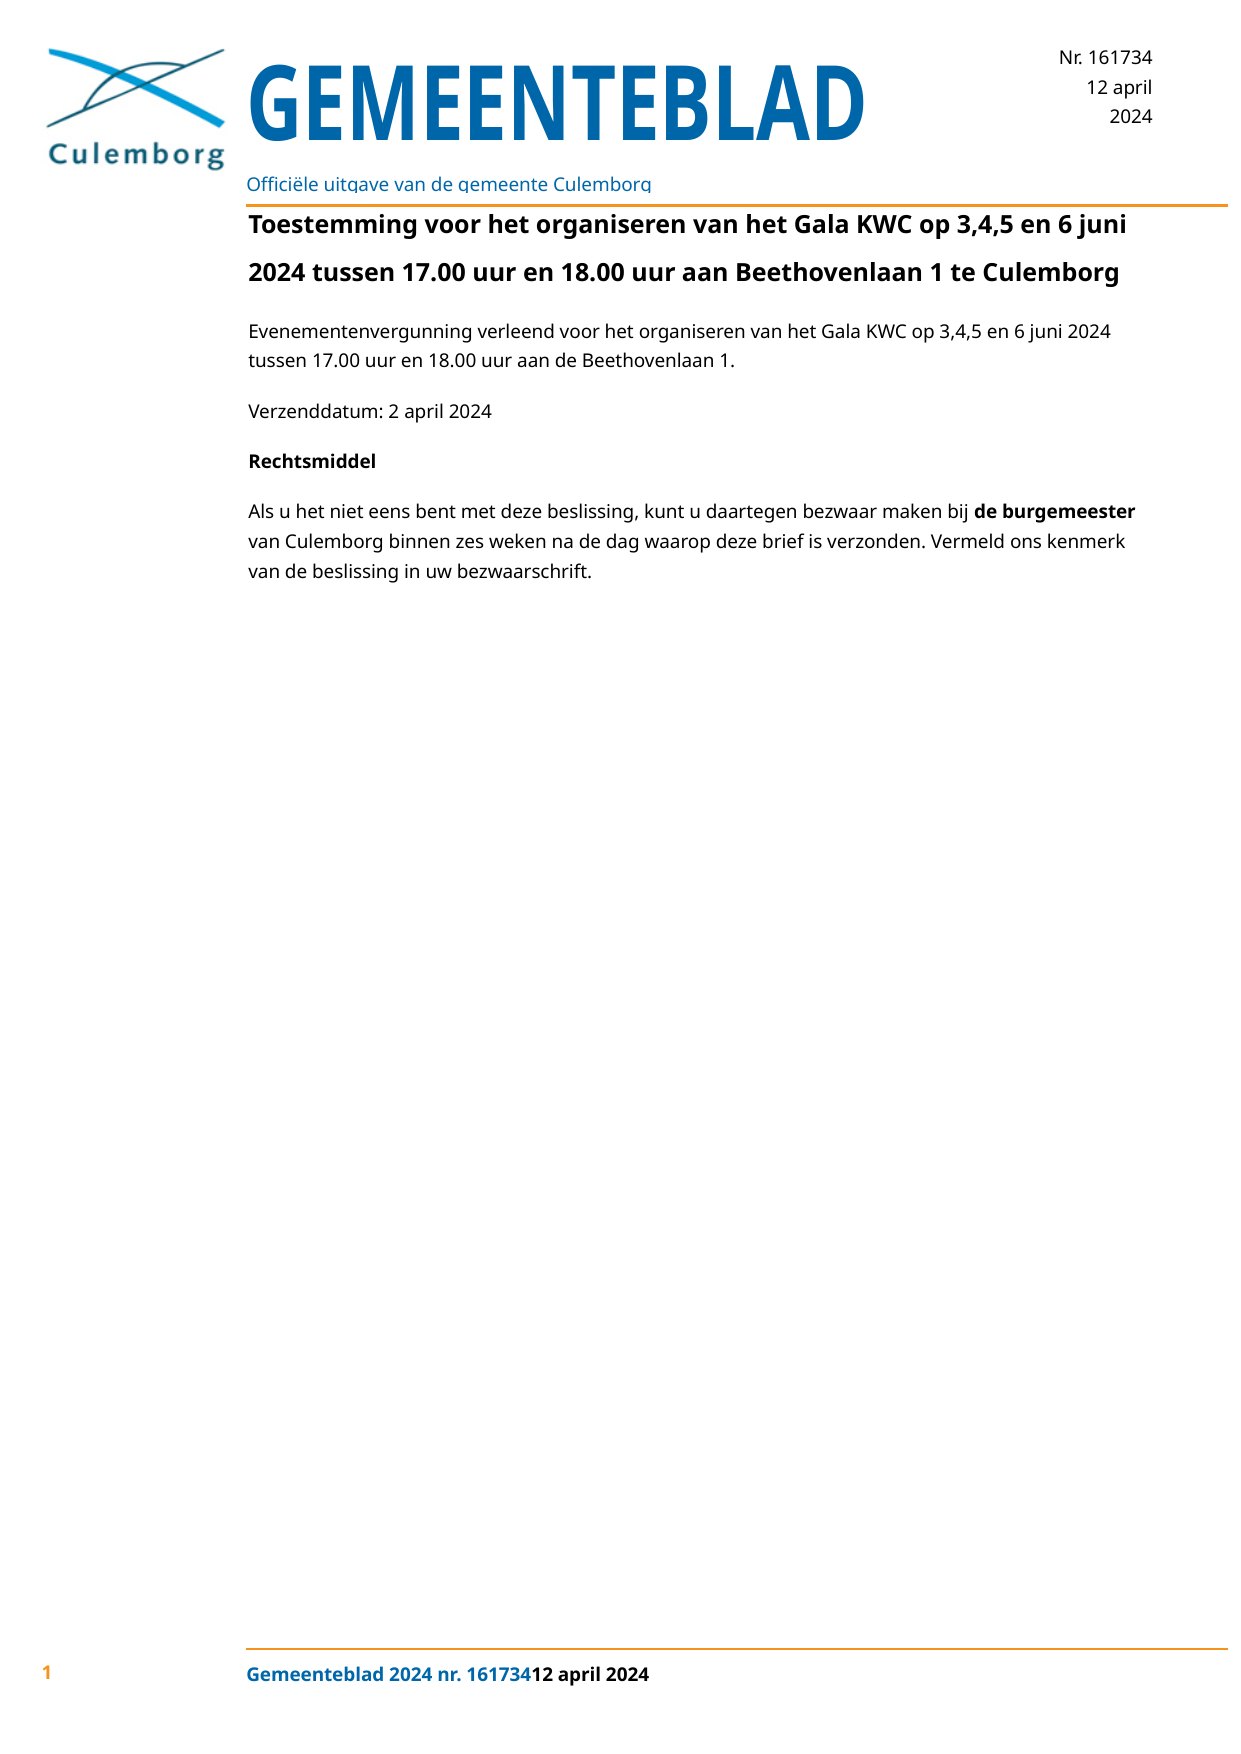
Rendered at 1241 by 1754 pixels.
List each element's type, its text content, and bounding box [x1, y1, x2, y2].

text Als u het niet eens bent met deze beslissing, kunt u daartegen bezwaar maken bij de burgemeester van Culemborg binnen zes weken na de dag waarop deze brief is verzonden. Vermeld ons kenmerk van de beslissing in uw bezwaarschrift. [248, 499, 1152, 584]
text Verzenddatum: 2 april 2024 [248, 398, 1152, 424]
text Toestemming voor het organiseren van het Gala KWC op 3,4,5 en 6 juni 2024 tussen 17.00 uur en 18.00 uur aan Beethovenlaan 1 te Culemborg [248, 207, 1152, 288]
picture [41, 47, 231, 172]
text Evenementenvergunning verleend voor het organiseren van het Gala KWC op 3,4,5 en 6 juni 2024 tussen 17.00 uur en 18.00 uur aan de Beethovenlaan 1. [248, 318, 1152, 373]
text Rechtsmiddel [248, 448, 1152, 474]
